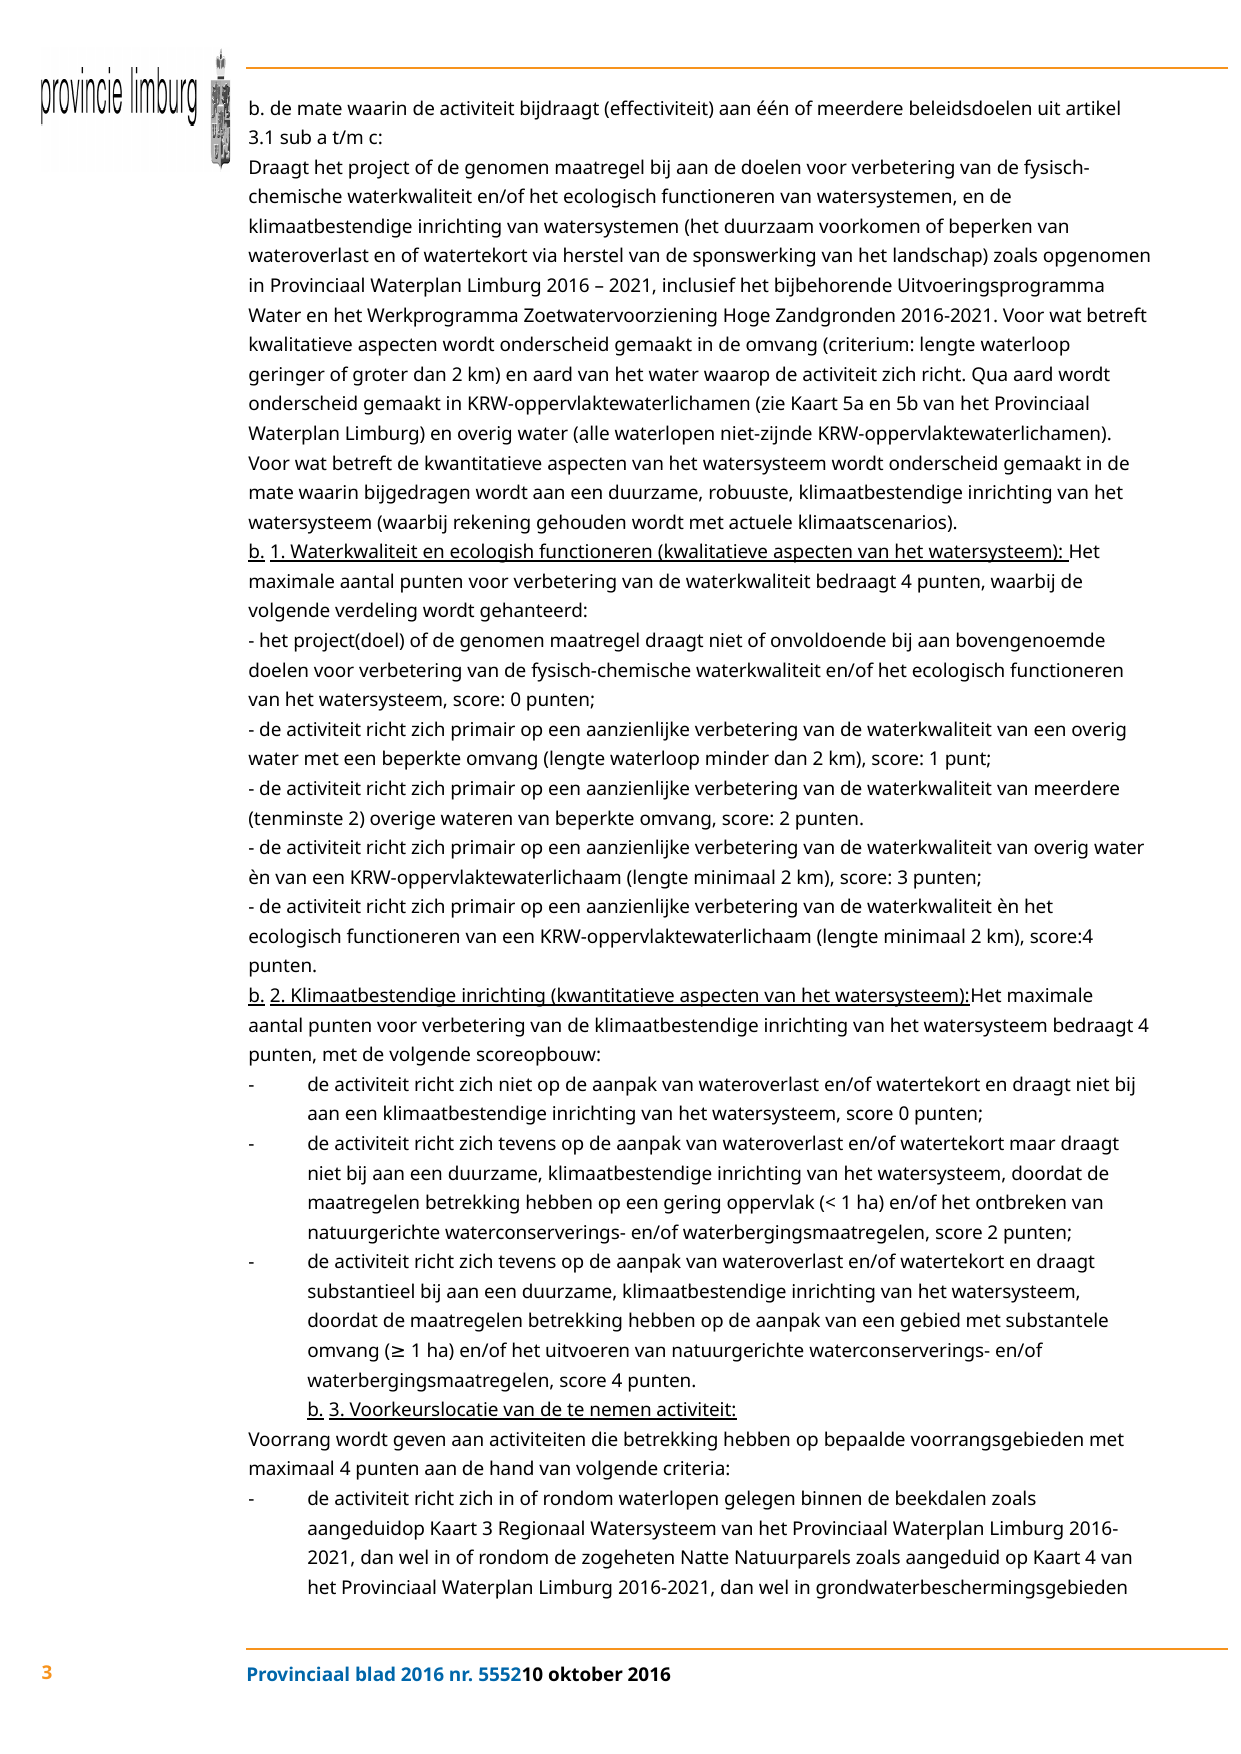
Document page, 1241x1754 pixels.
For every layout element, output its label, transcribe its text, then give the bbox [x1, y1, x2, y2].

text - de activiteit richt zich primair op een aanzienlijke verbetering van de waterkwaliteit van overig water èn van een KRW-oppervlaktewaterlichaam (lengte minimaal 2 km), score: 3 punten; [248, 834, 1152, 890]
text - de activiteit richt zich primair op een aanzienlijke verbetering van de waterkwaliteit van meerdere (tenminste 2) overige wateren van beperkte omvang, score: 2 punten. [248, 775, 1152, 831]
text - het project(doel) of de genomen maatregel draagt niet of onvoldoende bij aan bovengenoemde doelen voor verbetering van de fysisch-chemische waterkwaliteit en/of het ecologisch functioneren van het watersysteem, score: 0 punten; [248, 627, 1152, 712]
text b. 1. Waterkwaliteit en ecologish functioneren (kwalitatieve aspecten van het watersysteem): Het maximale aantal punten voor verbetering van de waterkwaliteit bedraagt 4 punten, waarbij de volgende verdeling wordt gehanteerd: [248, 538, 1152, 623]
text b. 2. Klimaatbestendige inrichting (kwantitatieve aspecten van het watersysteem):Het maximale aantal punten voor verbetering van de klimaatbestendige inrichting van het watersysteem bedraagt 4 punten, met de volgende scoreopbouw: [248, 982, 1152, 1067]
list b. 3. Voorkeurslocatie van de te nemen activiteit: [248, 1396, 1152, 1422]
list de activiteit richt zich niet op de aanpak van wateroverlast en/of watertekort en draagt niet bij aan een klimaatbestendige inrichting van het watersysteem, score 0 punten; [248, 1071, 1152, 1126]
text b. de mate waarin de activiteit bijdraagt (effectiviteit) aan één of meerdere beleidsdoelen uit artikel 3.1 sub a t/m c: [248, 95, 1152, 150]
list de activiteit richt zich in of rondom waterlopen gelegen binnen de beekdalen zoals aangeduidop Kaart 3 Regionaal Watersysteem van het Provinciaal Waterplan Limburg 2016-2021, dan wel in of rondom de zogeheten Natte Natuurparels zoals aangeduid op Kaart 4 van het Provinciaal Waterplan Limburg 2016-2021, dan wel in grondwaterbeschermingsgebieden [248, 1485, 1152, 1600]
text - de activiteit richt zich primair op een aanzienlijke verbetering van de waterkwaliteit èn het ecologisch functioneren van een KRW-oppervlaktewaterlichaam (lengte minimaal 2 km), score:4 punten. [248, 893, 1152, 978]
text Draagt het project of de genomen maatregel bij aan de doelen voor verbetering van de fysisch-chemische waterkwaliteit en/of het ecologisch functioneren van watersystemen, en de klimaatbestendige inrichting van watersystemen (het duurzaam voorkomen of beperken van wateroverlast en of watertekort via herstel van de sponswerking van het landschap) zoals opgenomen in Provinciaal Waterplan Limburg 2016 – 2021, inclusief het bijbehorende Uitvoeringsprogramma Water en het Werkprogramma Zoetwatervoorziening Hoge Zandgronden 2016-2021. Voor wat betreft kwalitatieve aspecten wordt onderscheid gemaakt in de omvang (criterium: lengte waterloop geringer of groter dan 2 km) en aard van het water waarop de activiteit zich richt. Qua aard wordt onderscheid gemaakt in KRW-oppervlaktewaterlichamen (zie Kaart 5a en 5b van het Provinciaal Waterplan Limburg) en overig water (alle waterlopen niet-zijnde KRW-oppervlaktewaterlichamen). [248, 154, 1152, 446]
picture [41, 47, 231, 172]
list de activiteit richt zich tevens op de aanpak van wateroverlast en/of watertekort en draagt substantieel bij aan een duurzame, klimaatbestendige inrichting van het watersysteem, doordat de maatregelen betrekking hebben op de aanpak van een gebied met substantele omvang (≥ 1 ha) en/of het uitvoeren van natuurgerichte waterconserverings- en/of waterbergingsmaatregelen, score 4 punten. [248, 1248, 1152, 1393]
text - de activiteit richt zich primair op een aanzienlijke verbetering van de waterkwaliteit van een overig water met een beperkte omvang (lengte waterloop minder dan 2 km), score: 1 punt; [248, 716, 1152, 771]
text Voor wat betreft de kwantitatieve aspecten van het watersysteem wordt onderscheid gemaakt in de mate waarin bijgedragen wordt aan een duurzame, robuuste, klimaatbestendige inrichting van het watersysteem (waarbij rekening gehouden wordt met actuele klimaatscenarios). [248, 450, 1152, 535]
text Voorrang wordt geven aan activiteiten die betrekking hebben op bepaalde voorrangsgebieden met maximaal 4 punten aan de hand van volgende criteria: [248, 1426, 1152, 1481]
list de activiteit richt zich tevens op de aanpak van wateroverlast en/of watertekort maar draagt niet bij aan een duurzame, klimaatbestendige inrichting van het watersysteem, doordat de maatregelen betrekking hebben op een gering oppervlak (< 1 ha) en/of het ontbreken van natuurgerichte waterconserverings- en/of waterbergingsmaatregelen, score 2 punten; [248, 1130, 1152, 1245]
